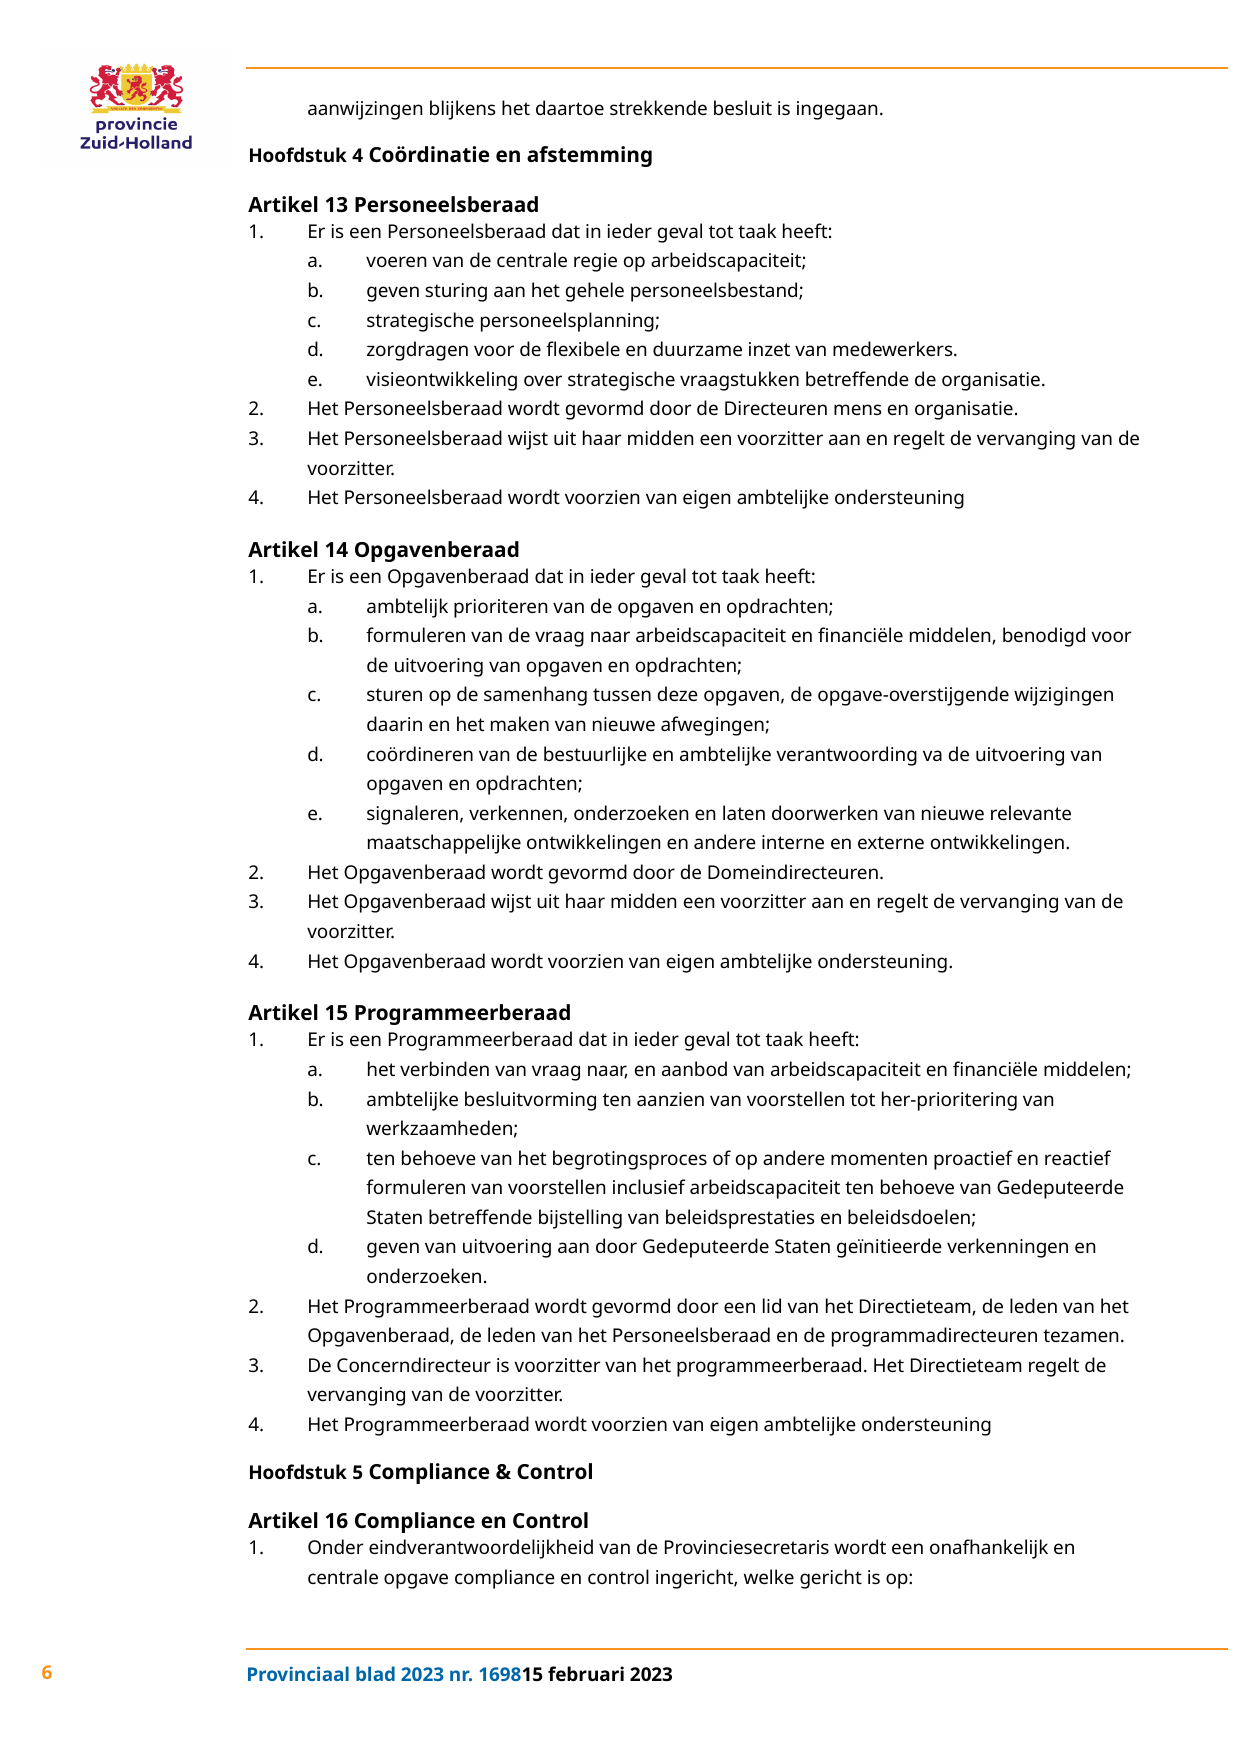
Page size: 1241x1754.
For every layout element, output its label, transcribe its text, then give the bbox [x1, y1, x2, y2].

list het verbinden van vraag naar, en aanbod van arbeidscapaciteit en financiële middelen; [307, 1056, 1152, 1082]
list Er is een Personeelsberaad dat in ieder geval tot taak heeft: [248, 218, 1152, 244]
list aanwijzingen blijkens het daartoe strekkende besluit is ingegaan. [248, 95, 1152, 121]
list Het Opgavenberaad wordt voorzien van eigen ambtelijke ondersteuning. [248, 948, 1152, 973]
list voeren van de centrale regie op arbeidscapaciteit; [307, 248, 1152, 273]
picture [41, 47, 231, 172]
list formuleren van de vraag naar arbeidscapaciteit en financiële middelen, benodigd voor de uitvoering van opgaven en opdrachten; [307, 622, 1152, 678]
list signaleren, verkennen, onderzoeken en laten doorwerken van nieuwe relevante maatschappelijke ontwikkelingen en andere interne en externe ontwikkelingen. [307, 800, 1152, 855]
list ambtelijke besluitvorming ten aanzien van voorstellen tot her-prioritering van werkzaamheden; [307, 1086, 1152, 1141]
list coördineren van de bestuurlijke en ambtelijke verantwoording va de uitvoering van opgaven en opdrachten; [307, 741, 1152, 796]
list Onder eindverantwoordelijkheid van de Provinciesecretaris wordt een onafhankelijk en centrale opgave compliance en control ingericht, welke gericht is op: [248, 1534, 1152, 1590]
list strategische personeelsplanning; [307, 307, 1152, 333]
list Er is een Programmeerberaad dat in ieder geval tot taak heeft: [248, 1027, 1152, 1052]
list geven van uitvoering aan door Gedeputeerde Staten geïnitieerde verkenningen en onderzoeken. [307, 1234, 1152, 1289]
list Het Personeelsberaad wordt gevormd door de Directeuren mens en organisatie. [248, 396, 1152, 421]
text Artikel 13 Personeelsberaad [248, 190, 1152, 218]
list Het Opgavenberaad wordt gevormd door de Domeindirecteuren. [248, 859, 1152, 885]
text Artikel 16 Compliance en Control [248, 1506, 1152, 1534]
text Artikel 14 Opgavenberaad [248, 535, 1152, 563]
list Er is een Opgavenberaad dat in ieder geval tot taak heeft: [248, 563, 1152, 589]
list ambtelijk prioriteren van de opgaven en opdrachten; [307, 593, 1152, 618]
text Hoofdstuk 4 Coördinatie en afstemming [248, 140, 1152, 169]
list Het Personeelsberaad wijst uit haar midden een voorzitter aan en regelt de vervanging van de voorzitter. [248, 425, 1152, 481]
list Het Personeelsberaad wordt voorzien van eigen ambtelijke ondersteuning [248, 484, 1152, 510]
list geven sturing aan het gehele personeelsbestand; [307, 277, 1152, 303]
list sturen op de samenhang tussen deze opgaven, de opgave-overstijgende wijzigingen daarin en het maken van nieuwe afwegingen; [307, 682, 1152, 737]
text Hoofdstuk 5 Compliance & Control [248, 1457, 1152, 1485]
text Artikel 15 Programmeerberaad [248, 998, 1152, 1027]
list Het Programmeerberaad wordt gevormd door een lid van het Directieteam, de leden van het Opgavenberaad, de leden van het Personeelsberaad en de programmadirecteuren tezamen. [248, 1293, 1152, 1348]
list De Concerndirecteur is voorzitter van het programmeerberaad. Het Directieteam regelt de vervanging van de voorzitter. [248, 1352, 1152, 1407]
list Het Programmeerberaad wordt voorzien van eigen ambtelijke ondersteuning [248, 1411, 1152, 1437]
list Het Opgavenberaad wijst uit haar midden een voorzitter aan en regelt de vervanging van de voorzitter. [248, 889, 1152, 944]
list ten behoeve van het begrotingsproces of op andere momenten proactief en reactief formuleren van voorstellen inclusief arbeidscapaciteit ten behoeve van Gedeputeerde Staten betreffende bijstelling van beleidsprestaties en beleidsdoelen; [307, 1145, 1152, 1230]
list zorgdragen voor de flexibele en duurzame inzet van medewerkers. [307, 336, 1152, 362]
list visieontwikkeling over strategische vraagstukken betreffende de organisatie. [307, 366, 1152, 392]
